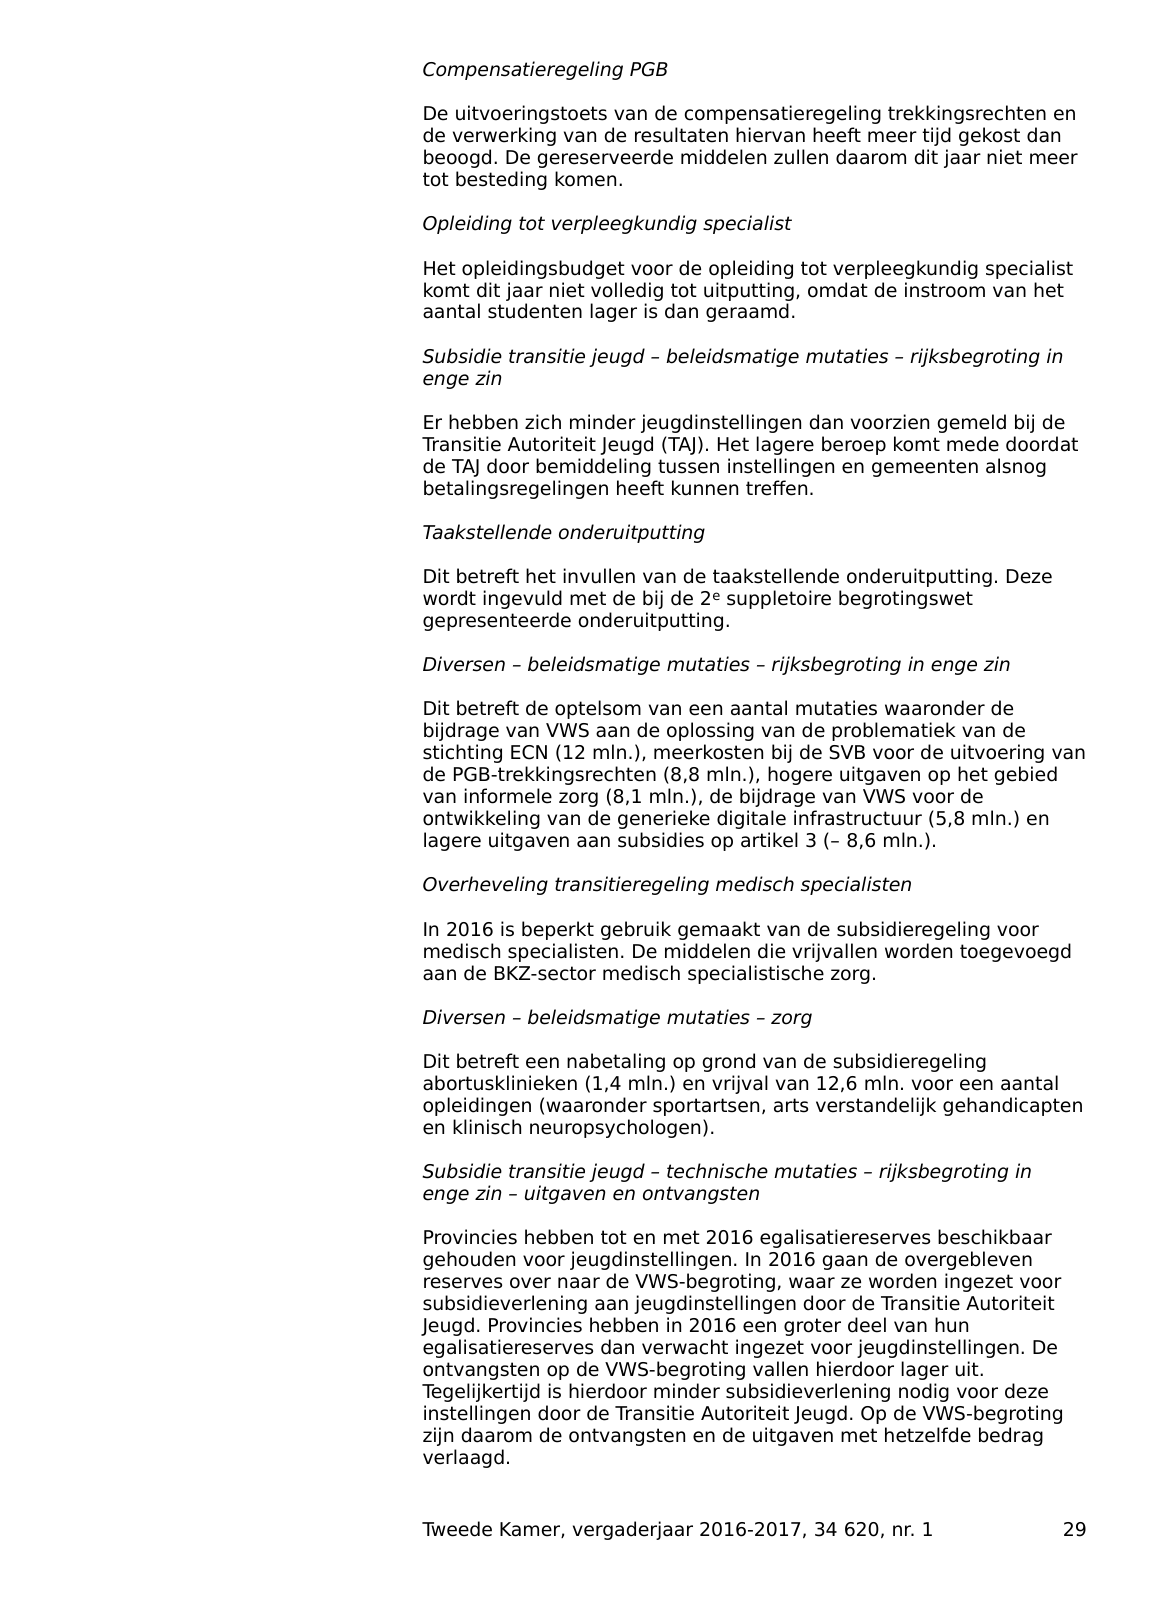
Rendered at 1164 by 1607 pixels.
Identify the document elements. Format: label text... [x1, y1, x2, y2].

subtitle Taakstellende onderuitputting [422, 522, 1087, 544]
text Dit betreft het invullen van de taakstellende onderuitputting. Deze wordt ingevuld met de bij de 2e suppletoire begrotingswet gepresenteerde onderuitputting. [422, 566, 1087, 632]
text Dit betreft de optelsom van een aantal mutaties waaronder de bijdrage van VWS aan de oplossing van de problematiek van de stichting ECN (12 mln.), meerkosten bij de SVB voor de uitvoering van de PGB-trekkingsrechten (8,8 mln.), hogere uitgaven op het gebied van informele zorg (8,1 mln.), de bijdrage van VWS voor de ontwikkeling van de generieke digitale infrastructuur (5,8 mln.) en lagere uitgaven aan subsidies op artikel 3 (– 8,6 mln.). [422, 698, 1087, 852]
text Het opleidingsbudget voor de opleiding tot verpleegkundig specialist komt dit jaar niet volledig tot uitputting, omdat de instroom van het aantal studenten lager is dan geraamd. [422, 257, 1087, 323]
text De uitvoeringstoets van de compensatieregeling trekkingsrechten en de verwerking van de resultaten hiervan heeft meer tijd gekost dan beoogd. De gereserveerde middelen zullen daarom dit jaar niet meer tot besteding komen. [422, 103, 1087, 191]
subtitle Opleiding tot verpleegkundig specialist [422, 213, 1087, 235]
subtitle Diversen – beleidsmatige mutaties – rijksbegroting in enge zin [422, 654, 1087, 676]
text Provincies hebben tot en met 2016 egalisatiereserves beschikbaar gehouden voor jeugdinstellingen. In 2016 gaan de overgebleven reserves over naar de VWS-begroting, waar ze worden ingezet voor subsidieverlening aan jeugdinstellingen door de Transitie Autoriteit Jeugd. Provincies hebben in 2016 een groter deel van hun egalisatiereserves dan verwacht ingezet voor jeugdinstellingen. De ontvangsten op de VWS-begroting vallen hierdoor lager uit. Tegelijkertijd is hierdoor minder subsidieverlening nodig voor deze instellingen door de Transitie Autoriteit Jeugd. Op de VWS-begroting zijn daarom de ontvangsten en de uitgaven met hetzelfde bedrag verlaagd. [422, 1227, 1087, 1469]
subtitle Subsidie transitie jeugd – beleidsmatige mutaties – rijksbegroting in enge zin [422, 346, 1087, 389]
subtitle Subsidie transitie jeugd – technische mutaties – rijksbegroting in enge zin – uitgaven en ontvangsten [422, 1161, 1087, 1205]
text In 2016 is beperkt gebruik gemaakt van de subsidieregeling voor medisch specialisten. De middelen die vrijvallen worden toegevoegd aan de BKZ-sector medisch specialistische zorg. [422, 918, 1087, 984]
subtitle Diversen – beleidsmatige mutaties – zorg [422, 1007, 1087, 1029]
subtitle Overheveling transitieregeling medisch specialisten [422, 874, 1087, 896]
subtitle Compensatieregeling PGB [422, 59, 1087, 81]
text Dit betreft een nabetaling op grond van de subsidieregeling abortusklinieken (1,4 mln.) en vrijval van 12,6 mln. voor een aantal opleidingen (waaronder sportartsen, arts verstandelijk gehandicapten en klinisch neuropsychologen). [422, 1051, 1087, 1139]
text Er hebben zich minder jeugdinstellingen dan voorzien gemeld bij de Transitie Autoriteit Jeugd (TAJ). Het lagere beroep komt mede doordat de TAJ door bemiddeling tussen instellingen en gemeenten alsnog betalingsregelingen heeft kunnen treffen. [422, 412, 1087, 500]
